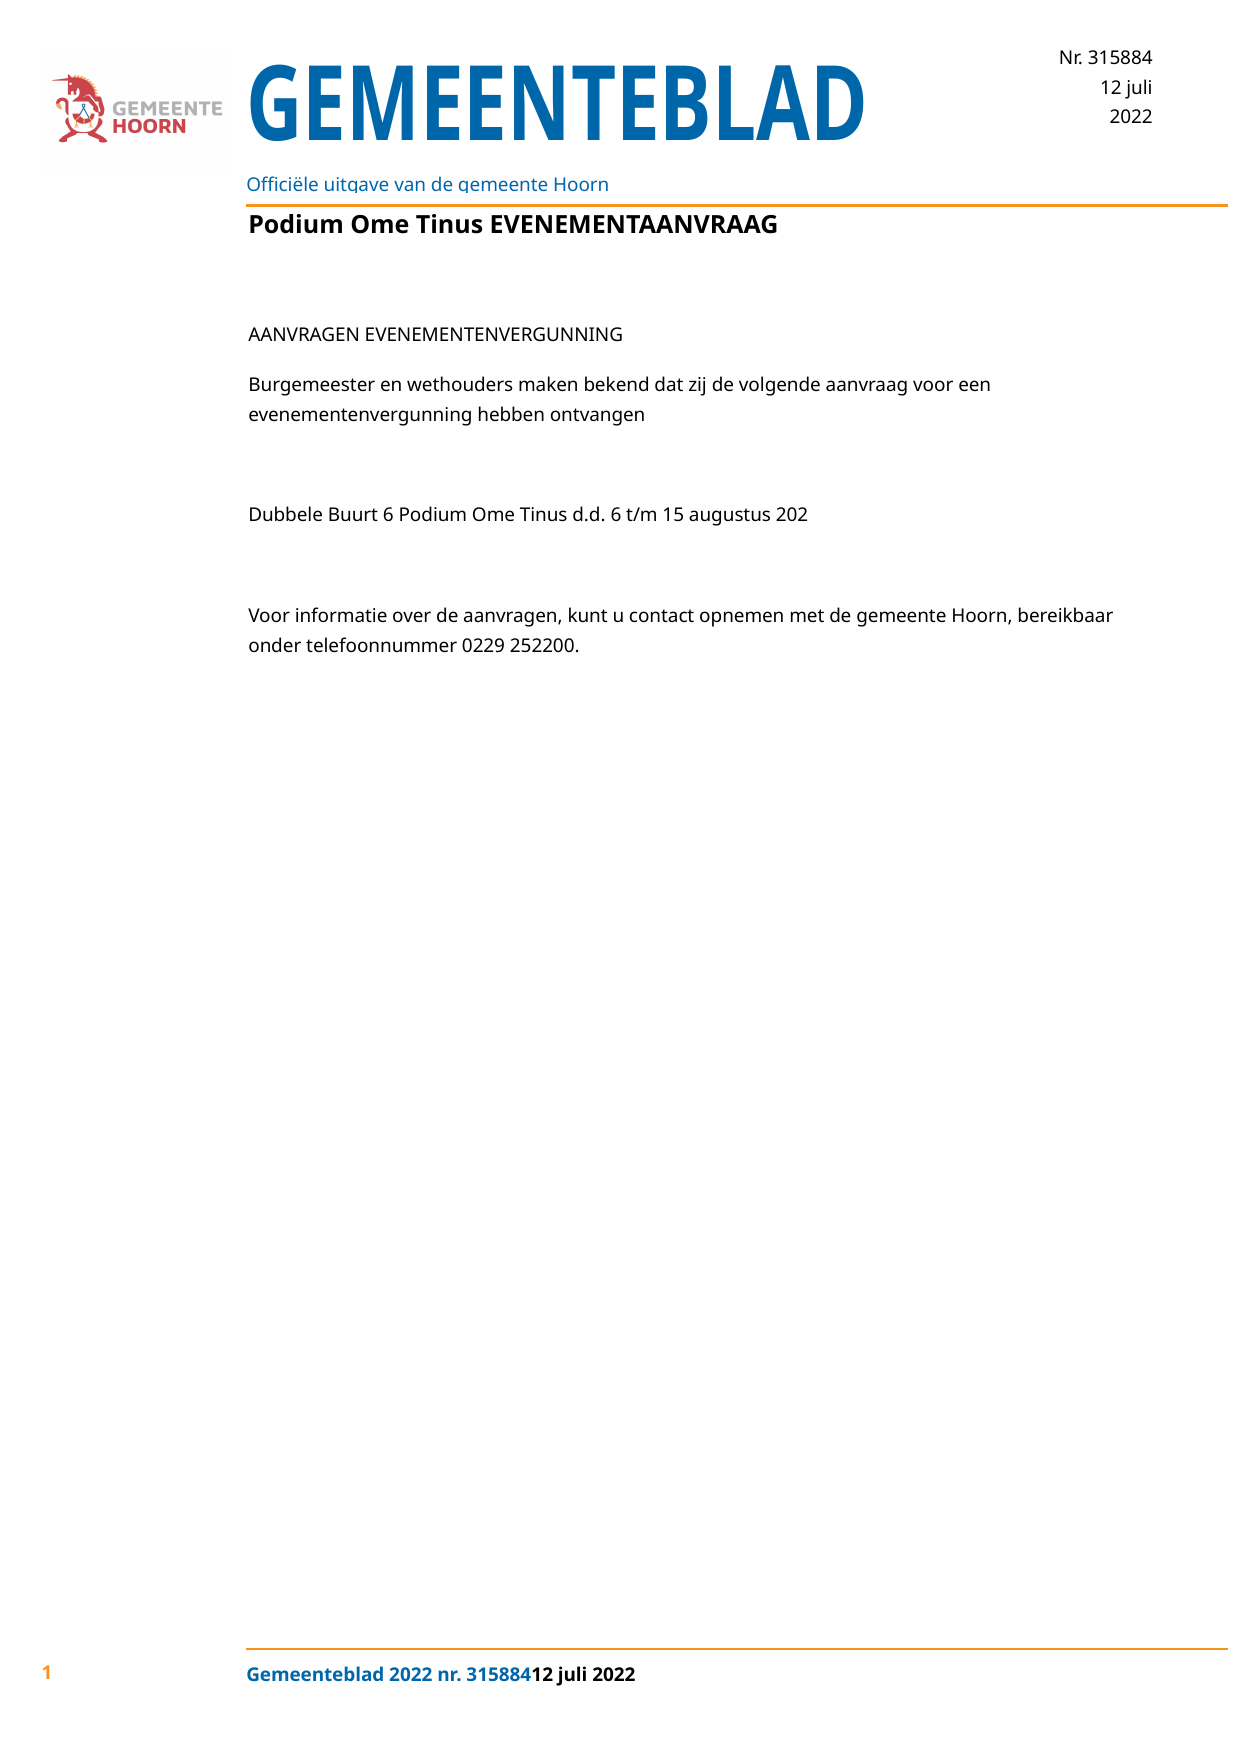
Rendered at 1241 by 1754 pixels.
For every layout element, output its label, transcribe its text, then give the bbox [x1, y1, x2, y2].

text Burgemeester en wethouders maken bekend dat zij de volgende aanvraag voor een evenementenvergunning hebben ontvangen [248, 371, 1152, 426]
text AANVRAGEN EVENEMENTENVERGUNNING [248, 321, 1152, 346]
text Podium Ome Tinus EVENEMENTAANVRAAG [248, 207, 1152, 241]
text Dubbele Buurt 6 Podium Ome Tinus d.d. 6 t/m 15 augustus 202 [248, 502, 1152, 527]
text Voor informatie over de aanvragen, kunt u contact opnemen met de gemeente Hoorn, bereikbaar onder telefoonnummer 0229 252200. [248, 602, 1152, 658]
picture [41, 47, 231, 172]
